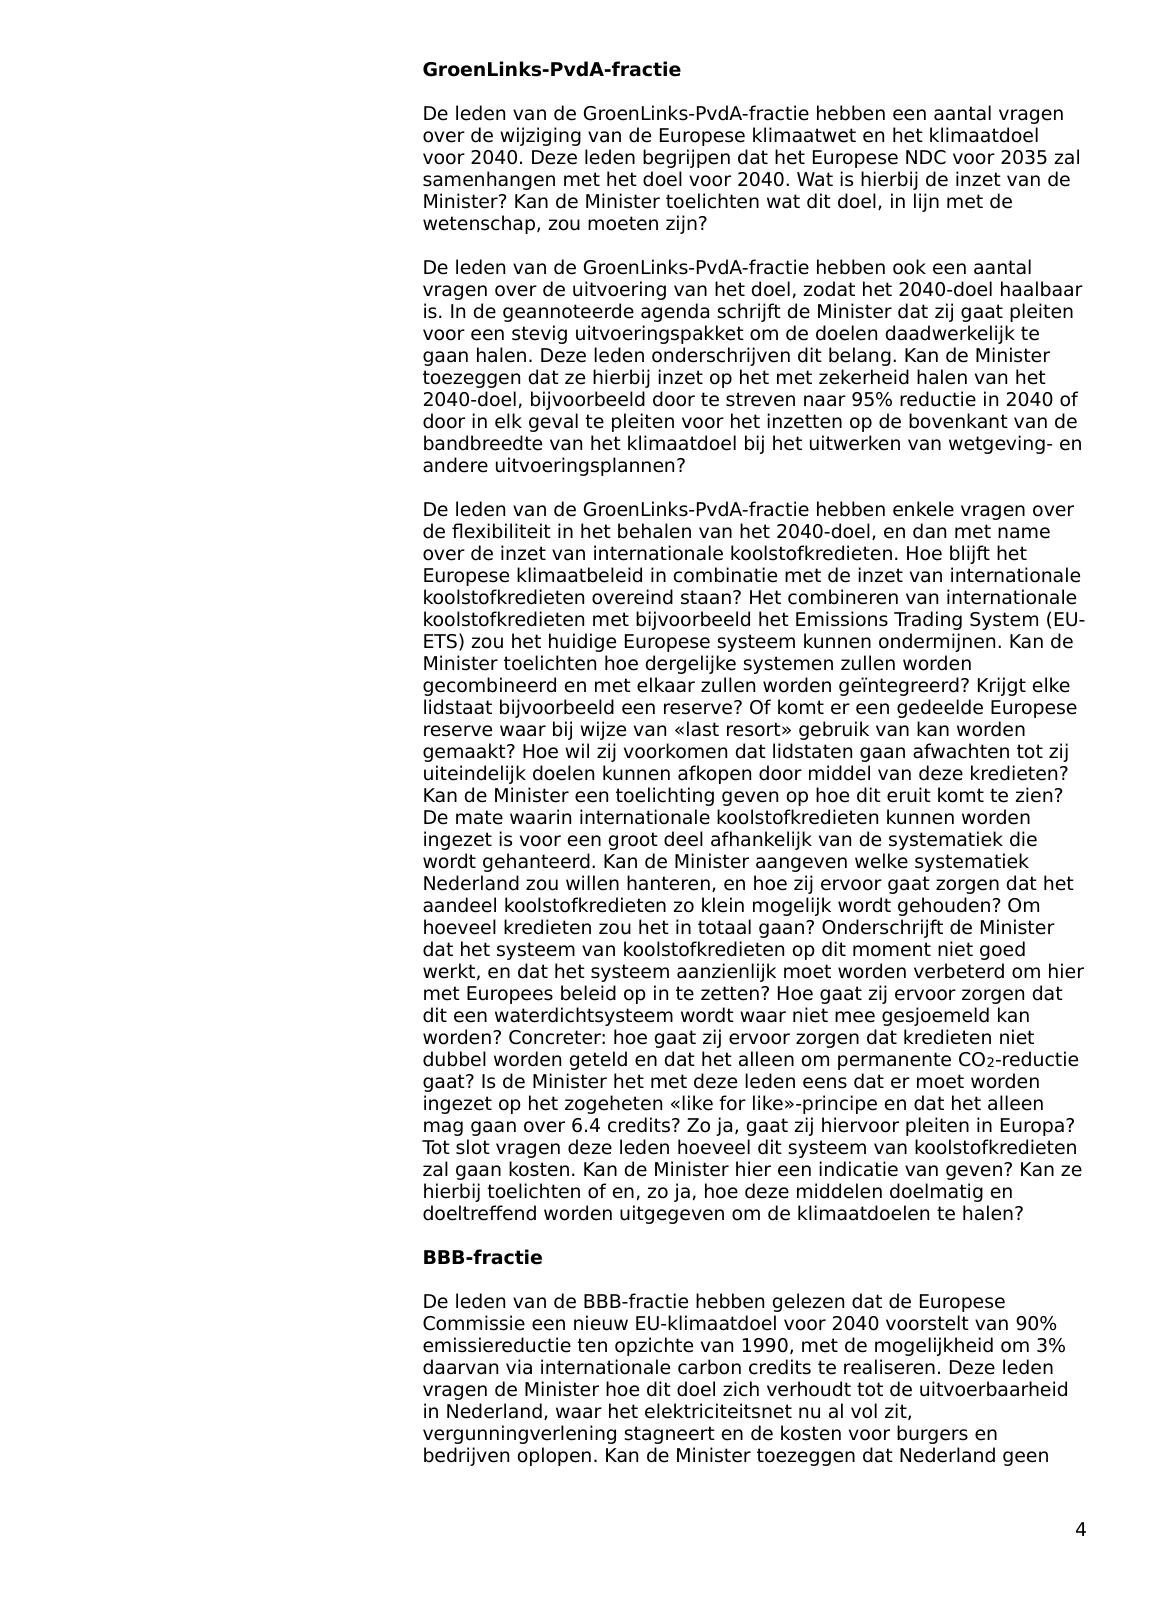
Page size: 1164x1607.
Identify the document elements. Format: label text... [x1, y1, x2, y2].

subtitle BBB-fractie [422, 1247, 1087, 1269]
subtitle GroenLinks-PvdA-fractie [422, 59, 1087, 81]
text De leden van de GroenLinks-PvdA-fractie hebben ook een aantal vragen over de uitvoering van het doel, zodat het 2040-doel haalbaar is. In de geannoteerde agenda schrijft de Minister dat zij gaat pleiten voor een stevig uitvoeringspakket om de doelen daadwerkelijk te gaan halen. Deze leden onderschrijven dit belang. Kan de Minister toezeggen dat ze hierbij inzet op het met zekerheid halen van het 2040-doel, bijvoorbeeld door te streven naar 95% reductie in 2040 of door in elk geval te pleiten voor het inzetten op de bovenkant van de bandbreedte van het klimaatdoel bij het uitwerken van wetgeving- en andere uitvoeringsplannen? [422, 257, 1087, 477]
text De leden van de GroenLinks-PvdA-fractie hebben een aantal vragen over de wijziging van de Europese klimaatwet en het klimaatdoel voor 2040. Deze leden begrijpen dat het Europese NDC voor 2035 zal samenhangen met het doel voor 2040. Wat is hierbij de inzet van de Minister? Kan de Minister toelichten wat dit doel, in lijn met de wetenschap, zou moeten zijn? [422, 103, 1087, 235]
text De leden van de BBB-fractie hebben gelezen dat de Europese Commissie een nieuw EU-klimaatdoel voor 2040 voorstelt van 90% emissiereductie ten opzichte van 1990, met de mogelijkheid om 3% daarvan via internationale carbon credits te realiseren. Deze leden vragen de Minister hoe dit doel zich verhoudt tot de uitvoerbaarheid in Nederland, waar het elektriciteitsnet nu al vol zit, vergunningverlening stagneert en de kosten voor burgers en bedrijven oplopen. Kan de Minister toezeggen dat Nederland geen [422, 1291, 1087, 1467]
text De leden van de GroenLinks-PvdA-fractie hebben enkele vragen over de flexibiliteit in het behalen van het 2040-doel, en dan met name over de inzet van internationale koolstofkredieten. Hoe blijft het Europese klimaatbeleid in combinatie met de inzet van internationale koolstofkredieten overeind staan? Het combineren van internationale koolstofkredieten met bijvoorbeeld het Emissions Trading System (EU-ETS) zou het huidige Europese systeem kunnen ondermijnen. Kan de Minister toelichten hoe dergelijke systemen zullen worden gecombineerd en met elkaar zullen worden geïntegreerd? Krijgt elke lidstaat bijvoorbeeld een reserve? Of komt er een gedeelde Europese reserve waar bij wijze van «last resort» gebruik van kan worden gemaakt? Hoe wil zij voorkomen dat lidstaten gaan afwachten tot zij uiteindelijk doelen kunnen afkopen door middel van deze kredieten? Kan de Minister een toelichting geven op hoe dit eruit komt te zien? [422, 499, 1087, 807]
text De mate waarin internationale koolstofkredieten kunnen worden ingezet is voor een groot deel afhankelijk van de systematiek die wordt gehanteerd. Kan de Minister aangeven welke systematiek Nederland zou willen hanteren, en hoe zij ervoor gaat zorgen dat het aandeel koolstofkredieten zo klein mogelijk wordt gehouden? Om hoeveel kredieten zou het in totaal gaan? Onderschrijft de Minister dat het systeem van koolstofkredieten op dit moment niet goed werkt, en dat het systeem aanzienlijk moet worden verbeterd om hier met Europees beleid op in te zetten? Hoe gaat zij ervoor zorgen dat dit een waterdichtsysteem wordt waar niet mee gesjoemeld kan worden? Concreter: hoe gaat zij ervoor zorgen dat kredieten niet dubbel worden geteld en dat het alleen om permanente CO2-reductie gaat? Is de Minister het met deze leden eens dat er moet worden ingezet op het zogeheten «like for like»-principe en dat het alleen mag gaan over 6.4 credits? Zo ja, gaat zij hiervoor pleiten in Europa? Tot slot vragen deze leden hoeveel dit systeem van koolstofkredieten zal gaan kosten. Kan de Minister hier een indicatie van geven? Kan ze hierbij toelichten of en, zo ja, hoe deze middelen doelmatig en doeltreffend worden uitgegeven om de klimaatdoelen te halen? [422, 807, 1087, 1224]
